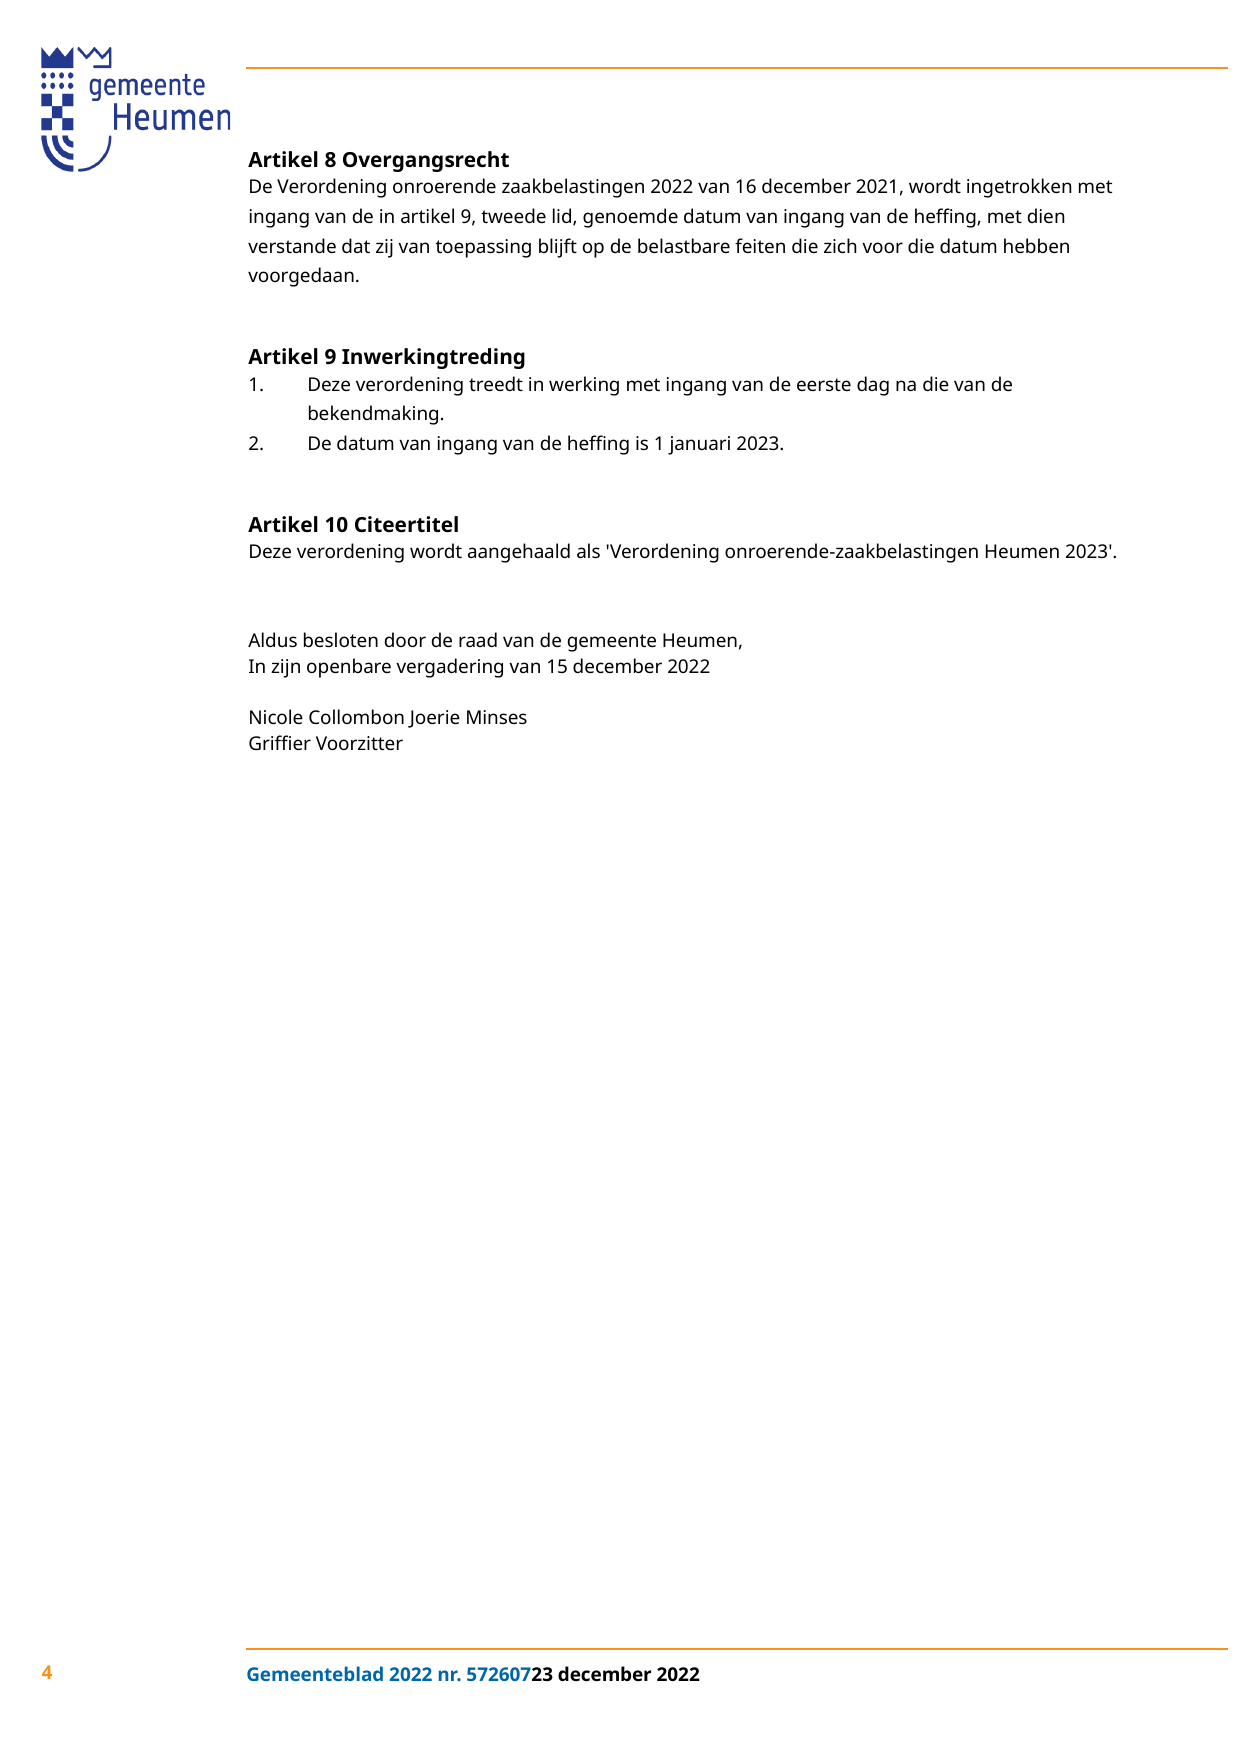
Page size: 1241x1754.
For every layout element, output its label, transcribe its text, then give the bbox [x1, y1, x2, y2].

text In zijn openbare vergadering van 15 december 2022 [248, 653, 1152, 679]
text Nicole Collombon Joerie Minses [248, 704, 1152, 730]
text Deze verordening wordt aangehaald als 'Verordening onroerende-zaakbelastingen Heumen 2023'. [248, 538, 1152, 564]
text Griffier Voorzitter [248, 730, 1152, 756]
picture [41, 47, 231, 172]
list Deze verordening treedt in werking met ingang van de eerste dag na die van de bekendmaking. [248, 371, 1152, 426]
text Artikel 10 Citeertitel [248, 510, 1152, 538]
list De datum van ingang van de heffing is 1 januari 2023. [248, 430, 1152, 456]
text Aldus besloten door de raad van de gemeente Heumen, [248, 627, 1152, 653]
text Artikel 8 Overgangsrecht [248, 145, 1152, 174]
text De Verordening onroerende zaakbelastingen 2022 van 16 december 2021, wordt ingetrokken met ingang van de in artikel 9, tweede lid, genoemde datum van ingang van de heffing, met dien verstande dat zij van toepassing blijft op de belastbare feiten die zich voor die datum hebben voorgedaan. [248, 174, 1152, 288]
text Artikel 9 Inwerkingtreding [248, 342, 1152, 371]
